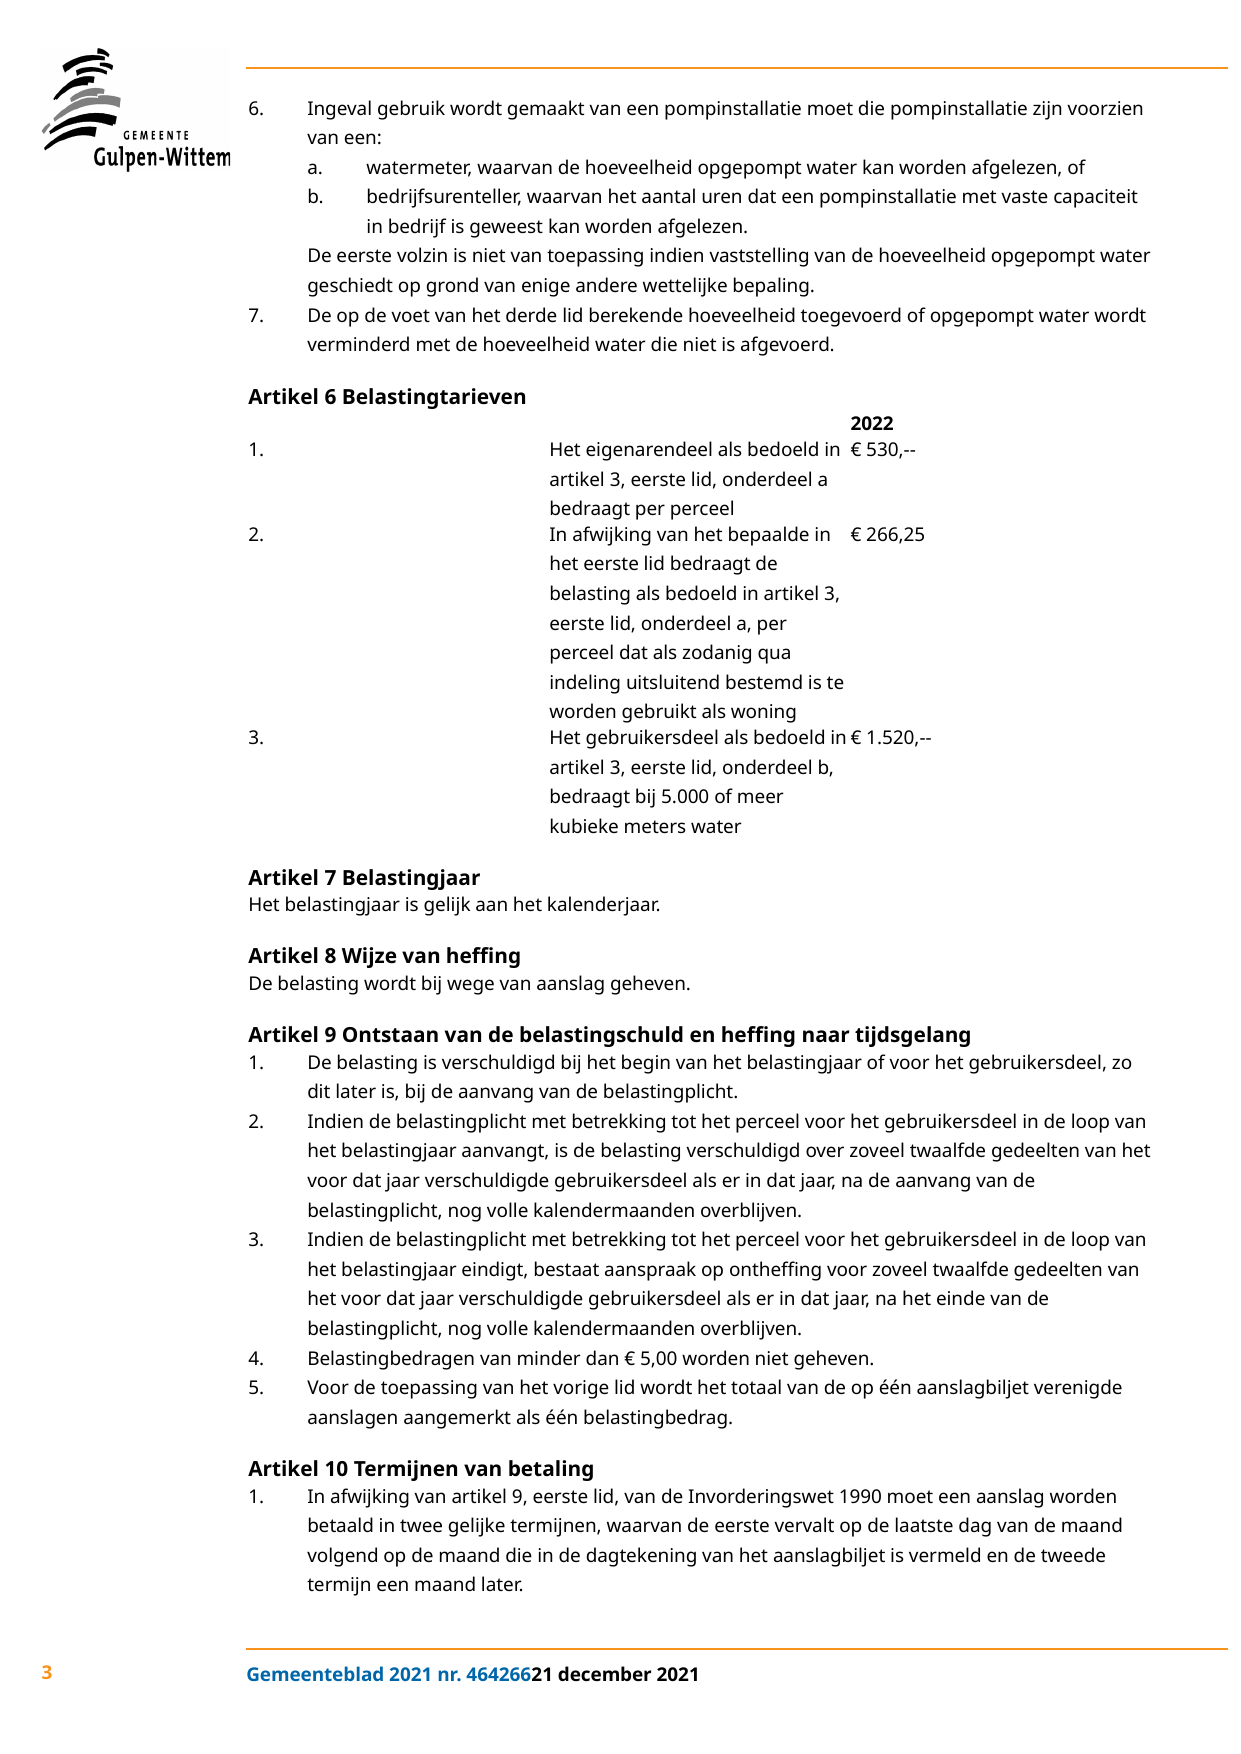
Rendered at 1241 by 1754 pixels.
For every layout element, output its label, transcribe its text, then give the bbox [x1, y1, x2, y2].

table_cell € 266,25 [850, 521, 1152, 724]
list Belastingbedragen van minder dan € 5,00 worden niet geheven. [248, 1345, 1152, 1371]
text De belasting wordt bij wege van aanslag geheven. [248, 970, 1152, 996]
text Artikel 6 Belastingtarieven [248, 382, 1152, 410]
picture [41, 47, 231, 172]
table_cell Het eigenarendeel als bedoeld in artikel 3, eerste lid, onderdeel a bedraagt per perceel [549, 436, 850, 521]
table_cell 3. [248, 724, 549, 839]
table_header 2022 [850, 410, 1152, 436]
table_cell Het gebruikersdeel als bedoeld in artikel 3, eerste lid, onderdeel b, bedraagt bij 5.000 of meer kubieke meters water [549, 724, 850, 839]
list Ingeval gebruik wordt gemaakt van een pompinstallatie moet die pompinstallatie zijn voorzien van een: [248, 95, 1152, 150]
text Het belastingjaar is gelijk aan het kalenderjaar. [248, 891, 1152, 917]
list Indien de belastingplicht met betrekking tot het perceel voor het gebruikersdeel in de loop van het belastingjaar aanvangt, is de belasting verschuldigd over zoveel twaalfde gedeelten van het voor dat jaar verschuldigde gebruikersdeel als er in dat jaar, na de aanvang van de belastingplicht, nog volle kalendermaanden overblijven. [248, 1108, 1152, 1223]
table_cell In afwijking van het bepaalde in het eerste lid bedraagt de belasting als bedoeld in artikel 3, eerste lid, onderdeel a, per perceel dat als zodanig qua indeling uitsluitend bestemd is te worden gebruikt als woning [549, 521, 850, 724]
list De op de voet van het derde lid berekende hoeveelheid toegevoerd of opgepompt water wordt verminderd met de hoeveelheid water die niet is afgevoerd. [248, 302, 1152, 357]
list Voor de toepassing van het vorige lid wordt het totaal van de op één aanslagbiljet verenigde aanslagen aangemerkt als één belastingbedrag. [248, 1374, 1152, 1430]
list De belasting is verschuldigd bij het begin van het belastingjaar of voor het gebruikersdeel, zo dit later is, bij de aanvang van de belastingplicht. [248, 1049, 1152, 1104]
text Artikel 10 Termijnen van betaling [248, 1454, 1152, 1483]
list Indien de belastingplicht met betrekking tot het perceel voor het gebruikersdeel in de loop van het belastingjaar eindigt, bestaat aanspraak op ontheffing voor zoveel twaalfde gedeelten van het voor dat jaar verschuldigde gebruikersdeel als er in dat jaar, na het einde van de belastingplicht, nog volle kalendermaanden overblijven. [248, 1226, 1152, 1341]
table_header [248, 410, 850, 436]
list watermeter, waarvan de hoeveelheid opgepompt water kan worden afgelezen, of [307, 154, 1152, 180]
text Artikel 7 Belastingjaar [248, 863, 1152, 891]
text Artikel 8 Wijze van heffing [248, 942, 1152, 970]
list bedrijfsurenteller, waarvan het aantal uren dat een pompinstallatie met vaste capaciteit in bedrijf is geweest kan worden afgelezen. [307, 183, 1152, 239]
table_cell 1. [248, 436, 549, 521]
table_cell 2. [248, 521, 549, 724]
table_cell € 1.520,-- [850, 724, 1152, 839]
table_cell € 530,-- [850, 436, 1152, 521]
text Artikel 9 Ontstaan van de belastingschuld en heffing naar tijdsgelang [248, 1021, 1152, 1049]
list De eerste volzin is niet van toepassing indien vaststelling van de hoeveelheid opgepompt water geschiedt op grond van enige andere wettelijke bepaling. [248, 243, 1152, 298]
list In afwijking van artikel 9, eerste lid, van de Invorderingswet 1990 moet een aanslag worden betaald in twee gelijke termijnen, waarvan de eerste vervalt op de laatste dag van de maand volgend op de maand die in de dagtekening van het aanslagbiljet is vermeld en de tweede termijn een maand later. [248, 1483, 1152, 1597]
